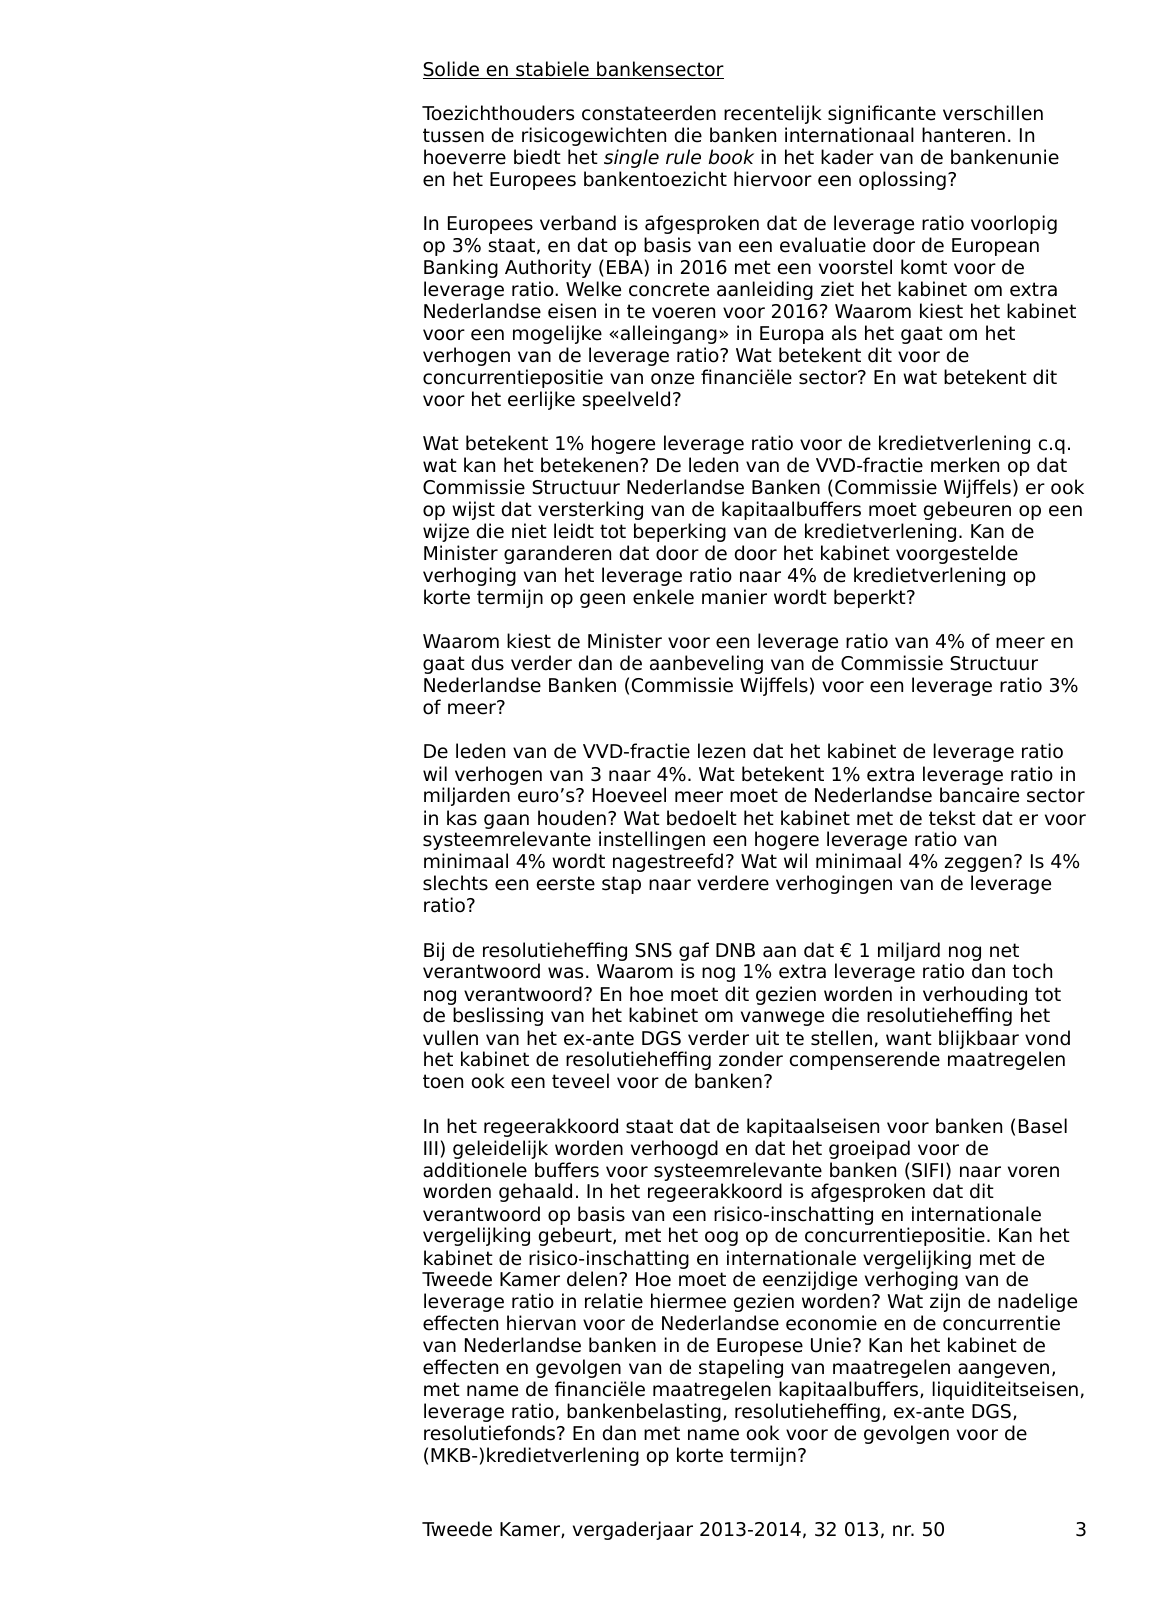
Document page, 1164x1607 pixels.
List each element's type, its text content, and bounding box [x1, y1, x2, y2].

text In Europees verband is afgesproken dat de leverage ratio voorlopig op 3% staat, en dat op basis van een evaluatie door de European Banking Authority (EBA) in 2016 met een voorstel komt voor de leverage ratio. Welke concrete aanleiding ziet het kabinet om extra Nederlandse eisen in te voeren voor 2016? Waarom kiest het kabinet voor een mogelijke «alleingang» in Europa als het gaat om het verhogen van de leverage ratio? Wat betekent dit voor de concurrentiepositie van onze financiële sector? En wat betekent dit voor het eerlijke speelveld? [422, 213, 1087, 411]
text Wat betekent 1% hogere leverage ratio voor de kredietverlening c.q. wat kan het betekenen? De leden van de VVD-fractie merken op dat Commissie Structuur Nederlandse Banken (Commissie Wijffels) er ook op wijst dat versterking van de kapitaalbuffers moet gebeuren op een wijze die niet leidt tot beperking van de kredietverlening. Kan de Minister garanderen dat door de door het kabinet voorgestelde verhoging van het leverage ratio naar 4% de kredietverlening op korte termijn op geen enkele manier wordt beperkt? [422, 433, 1087, 609]
text Waarom kiest de Minister voor een leverage ratio van 4% of meer en gaat dus verder dan de aanbeveling van de Commissie Structuur Nederlandse Banken (Commissie Wijffels) voor een leverage ratio 3% of meer? [422, 631, 1087, 719]
text In het regeerakkoord staat dat de kapitaalseisen voor banken (Basel III) geleidelijk worden verhoogd en dat het groeipad voor de additionele buffers voor systeemrelevante banken (SIFI) naar voren worden gehaald. In het regeerakkoord is afgesproken dat dit verantwoord op basis van een risico-inschatting en internationale vergelijking gebeurt, met het oog op de concurrentiepositie. Kan het kabinet de risico-inschatting en internationale vergelijking met de Tweede Kamer delen? Hoe moet de eenzijdige verhoging van de leverage ratio in relatie hiermee gezien worden? Wat zijn de nadelige effecten hiervan voor de Nederlandse economie en de concurrentie van Nederlandse banken in de Europese Unie? Kan het kabinet de effecten en gevolgen van de stapeling van maatregelen aangeven, met name de financiële maatregelen kapitaalbuffers, liquiditeitseisen, leverage ratio, bankenbelasting, resolutieheffing, ex-ante DGS, resolutiefonds? En dan met name ook voor de gevolgen voor de (MKB-)kredietverlening op korte termijn? [422, 1116, 1087, 1467]
text Bij de resolutieheffing SNS gaf DNB aan dat € 1 miljard nog net verantwoord was. Waarom is nog 1% extra leverage ratio dan toch nog verantwoord? En hoe moet dit gezien worden in verhouding tot de beslissing van het kabinet om vanwege die resolutieheffing het vullen van het ex-ante DGS verder uit te stellen, want blijkbaar vond het kabinet de resolutieheffing zonder compenserende maatregelen toen ook een teveel voor de banken? [422, 939, 1087, 1093]
subtitle Solide en stabiele bankensector [422, 59, 1087, 81]
text Toezichthouders constateerden recentelijk significante verschillen tussen de risicogewichten die banken internationaal hanteren. In hoeverre biedt het single rule book in het kader van de bankenunie en het Europees bankentoezicht hiervoor een oplossing? [422, 103, 1087, 191]
text De leden van de VVD-fractie lezen dat het kabinet de leverage ratio wil verhogen van 3 naar 4%. Wat betekent 1% extra leverage ratio in miljarden euro’s? Hoeveel meer moet de Nederlandse bancaire sector in kas gaan houden? Wat bedoelt het kabinet met de tekst dat er voor systeemrelevante instellingen een hogere leverage ratio van minimaal 4% wordt nagestreefd? Wat wil minimaal 4% zeggen? Is 4% slechts een eerste stap naar verdere verhogingen van de leverage ratio? [422, 741, 1087, 917]
